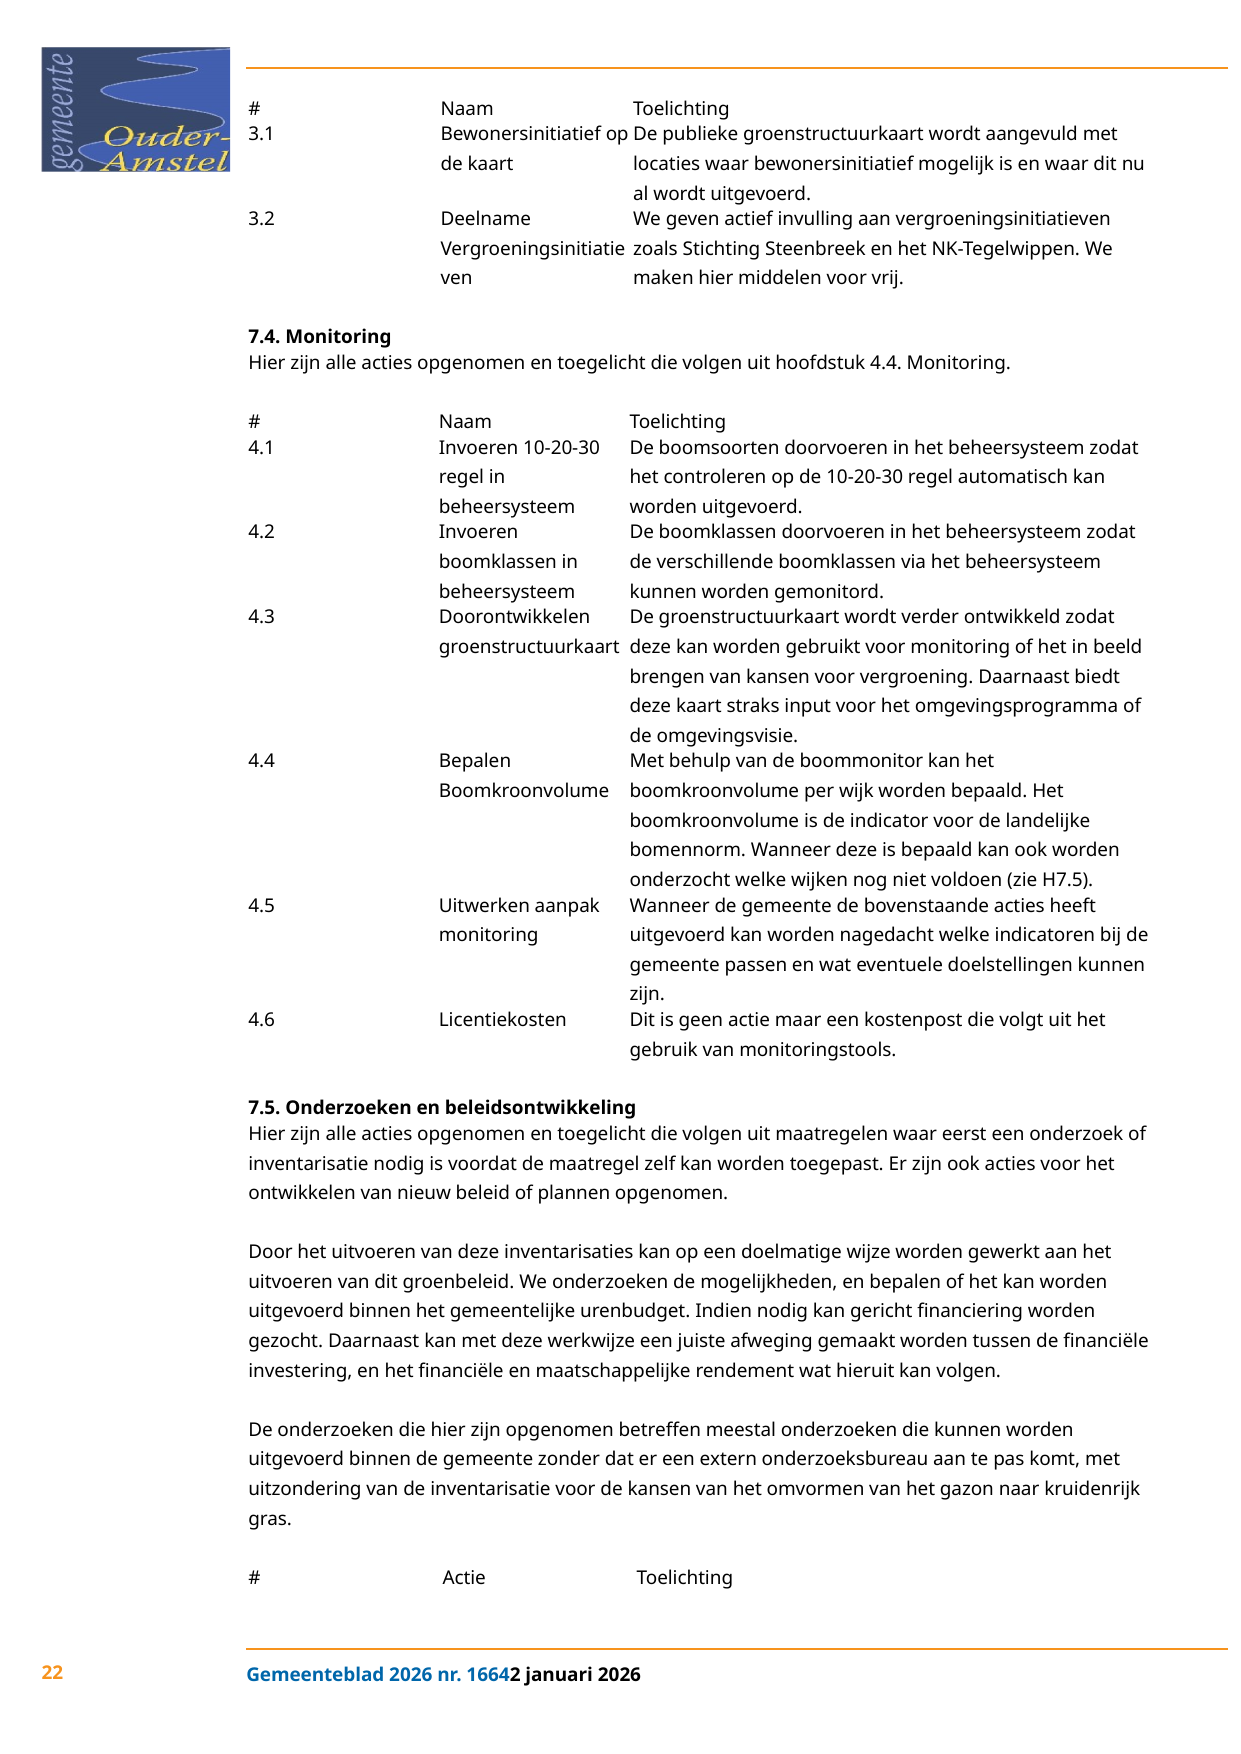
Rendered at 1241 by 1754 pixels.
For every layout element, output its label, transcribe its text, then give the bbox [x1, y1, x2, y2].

text 7.5. Onderzoeken en beleidsontwikkeling [248, 1094, 1152, 1120]
table_cell 4.2 [248, 519, 439, 604]
table_cell 3.1 [248, 121, 440, 205]
table_cell Invoeren 10-20-30 regel in beheersysteem [439, 434, 629, 519]
table_cell Dit is geen actie maar een kostenpost die volgt uit het gebruik van monitoringstools. [629, 1006, 1152, 1062]
table_cell 4.4 [248, 748, 439, 892]
table_cell 4.3 [248, 604, 439, 748]
table_cell Wanneer de gemeente de bovenstaande acties heeft uitgevoerd kan worden nagedacht welke indicatoren bij de gemeente passen en wat eventuele doelstellingen kunnen zijn. [629, 892, 1152, 1006]
text De onderzoeken die hier zijn opgenomen betreffen meestal onderzoeken die kunnen worden uitgevoerd binnen de gemeente zonder dat er een extern onderzoeksbureau aan te pas komt, met uitzondering van de inventarisatie voor de kansen van het omvormen van het gazon naar kruidenrijk gras. [248, 1416, 1152, 1530]
table_cell Uitwerken aanpak monitoring [439, 892, 629, 1006]
table_cell 3.2 [248, 205, 440, 290]
table_cell 4.6 [248, 1006, 439, 1062]
table_header # [248, 408, 439, 434]
text Door het uitvoeren van deze inventarisaties kan op een doelmatige wijze worden gewerkt aan het uitvoeren van dit groenbeleid. We onderzoeken de mogelijkheden, en bepalen of het kan worden uitgevoerd binnen het gemeentelijke urenbudget. Indien nodig kan gericht financiering worden gezocht. Daarnaast kan met deze werkwijze een juiste afweging gemaakt worden tussen de financiële investering, en het financiële en maatschappelijke rendement wat hieruit kan volgen. [248, 1238, 1152, 1382]
table_header # [248, 1564, 442, 1590]
table_cell Bewonersinitiatief op de kaart [440, 121, 633, 205]
table_cell 4.5 [248, 892, 439, 1006]
table_cell Invoeren boomklassen in beheersysteem [439, 519, 629, 604]
table_header # [248, 95, 440, 121]
table_cell We geven actief invulling aan vergroeningsinitiatieven zoals Stichting Steenbreek en het NK-Tegelwippen. We maken hier middelen voor vrij. [633, 205, 1152, 290]
picture [41, 47, 231, 172]
table_header Actie [442, 1564, 636, 1590]
table_header Toelichting [636, 1564, 1152, 1590]
table_header Toelichting [633, 95, 1152, 121]
table_cell 4.1 [248, 434, 439, 519]
table_cell De groenstructuurkaart wordt verder ontwikkeld zodat deze kan worden gebruikt voor monitoring of het in beeld brengen van kansen voor vergroening. Daarnaast biedt deze kaart straks input voor het omgevingsprogramma of de omgevingsvisie. [629, 604, 1152, 748]
table_cell Licentiekosten [439, 1006, 629, 1062]
table_cell Deelname Vergroeningsinitiatieven [440, 205, 633, 290]
table_header Toelichting [629, 408, 1152, 434]
table_header Naam [439, 408, 629, 434]
table_cell Bepalen Boomkroonvolume [439, 748, 629, 892]
text Hier zijn alle acties opgenomen en toegelicht die volgen uit maatregelen waar eerst een onderzoek of inventarisatie nodig is voordat de maatregel zelf kan worden toegepast. Er zijn ook acties voor het ontwikkelen van nieuw beleid of plannen opgenomen. [248, 1120, 1152, 1205]
table_cell De boomklassen doorvoeren in het beheersysteem zodat de verschillende boomklassen via het beheersysteem kunnen worden gemonitord. [629, 519, 1152, 604]
table_cell De boomsoorten doorvoeren in het beheersysteem zodat het controleren op de 10-20-30 regel automatisch kan worden uitgevoerd. [629, 434, 1152, 519]
table_header Naam [440, 95, 633, 121]
text 7.4. Monitoring [248, 323, 1152, 349]
table_cell De publieke groenstructuurkaart wordt aangevuld met locaties waar bewonersinitiatief mogelijk is en waar dit nu al wordt uitgevoerd. [633, 121, 1152, 205]
table_cell Met behulp van de boommonitor kan het boomkroonvolume per wijk worden bepaald. Het boomkroonvolume is de indicator voor de landelijke bomennorm. Wanneer deze is bepaald kan ook worden onderzocht welke wijken nog niet voldoen (zie H7.5). [629, 748, 1152, 892]
table_cell Doorontwikkelen groenstructuurkaart [439, 604, 629, 748]
text Hier zijn alle acties opgenomen en toegelicht die volgen uit hoofdstuk 4.4. Monitoring. [248, 349, 1152, 374]
